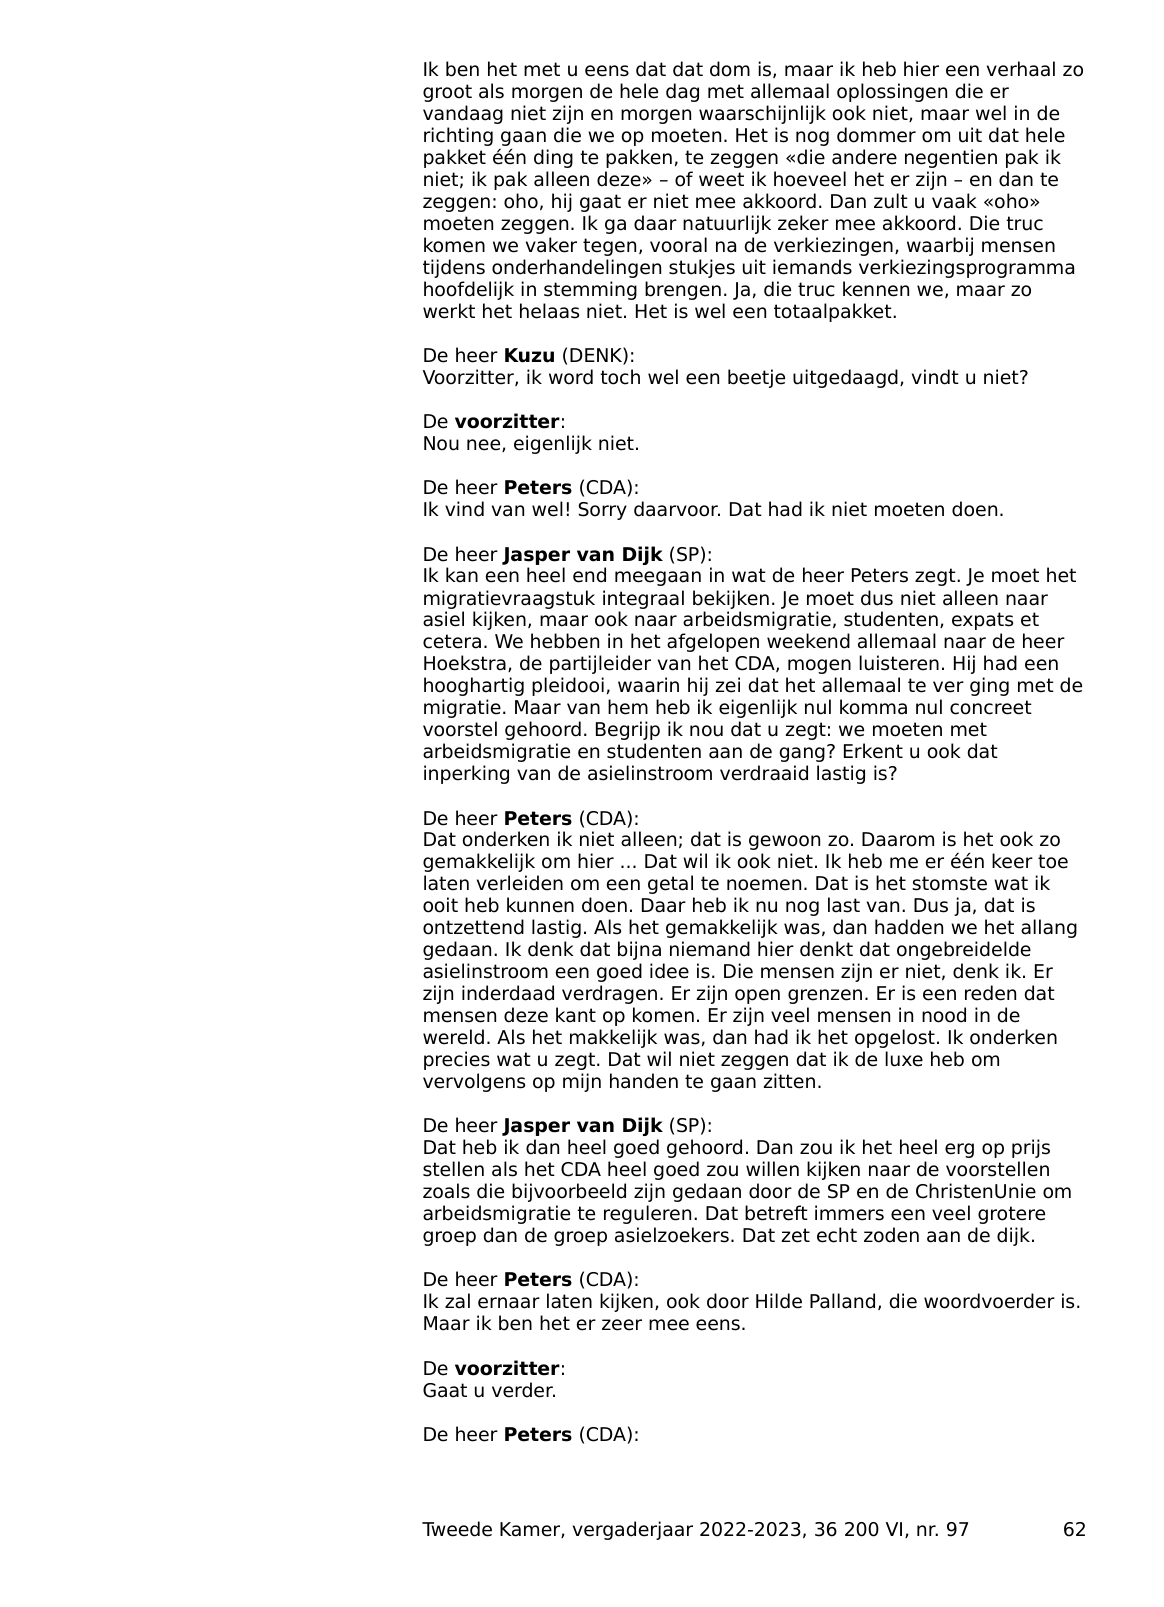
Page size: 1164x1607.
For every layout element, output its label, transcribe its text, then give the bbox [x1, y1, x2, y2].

text Nou nee, eigenlijk niet. [422, 433, 1087, 455]
text Ik kan een heel end meegaan in wat de heer Peters zegt. Je moet het migratievraagstuk integraal bekijken. Je moet dus niet alleen naar asiel kijken, maar ook naar arbeidsmigratie, studenten, expats et cetera. We hebben in het afgelopen weekend allemaal naar de heer Hoekstra, de partijleider van het CDA, mogen luisteren. Hij had een hooghartig pleidooi, waarin hij zei dat het allemaal te ver ging met de migratie. Maar van hem heb ik eigenlijk nul komma nul concreet voorstel gehoord. Begrijp ik nou dat u zegt: we moeten met arbeidsmigratie en studenten aan de gang? Erkent u ook dat inperking van de asielinstroom verdraaid lastig is? [422, 565, 1087, 785]
text De heer Peters (CDA): [422, 807, 1087, 829]
text Gaat u verder. [422, 1379, 1087, 1401]
text Ik zal ernaar laten kijken, ook door Hilde Palland, die woordvoerder is. Maar ik ben het er zeer mee eens. [422, 1291, 1087, 1335]
text De heer Peters (CDA): [422, 477, 1087, 499]
text De heer Jasper van Dijk (SP): [422, 543, 1087, 565]
text Dat heb ik dan heel goed gehoord. Dan zou ik het heel erg op prijs stellen als het CDA heel goed zou willen kijken naar de voorstellen zoals die bijvoorbeeld zijn gedaan door de SP en de ChristenUnie om arbeidsmigratie te reguleren. Dat betreft immers een veel grotere groep dan de groep asielzoekers. Dat zet echt zoden aan de dijk. [422, 1137, 1087, 1247]
text De heer Peters (CDA): [422, 1424, 1087, 1446]
text Ik vind van wel! Sorry daarvoor. Dat had ik niet moeten doen. [422, 499, 1087, 521]
text Dat onderken ik niet alleen; dat is gewoon zo. Daarom is het ook zo gemakkelijk om hier ... Dat wil ik ook niet. Ik heb me er één keer toe laten verleiden om een getal te noemen. Dat is het stomste wat ik ooit heb kunnen doen. Daar heb ik nu nog last van. Dus ja, dat is ontzettend lastig. Als het gemakkelijk was, dan hadden we het allang gedaan. Ik denk dat bijna niemand hier denkt dat ongebreidelde asielinstroom een goed idee is. Die mensen zijn er niet, denk ik. Er zijn inderdaad verdragen. Er zijn open grenzen. Er is een reden dat mensen deze kant op komen. Er zijn veel mensen in nood in de wereld. Als het makkelijk was, dan had ik het opgelost. Ik onderken precies wat u zegt. Dat wil niet zeggen dat ik de luxe heb om vervolgens op mijn handen te gaan zitten. [422, 829, 1087, 1093]
text Ik ben het met u eens dat dat dom is, maar ik heb hier een verhaal zo groot als morgen de hele dag met allemaal oplossingen die er vandaag niet zijn en morgen waarschijnlijk ook niet, maar wel in de richting gaan die we op moeten. Het is nog dommer om uit dat hele pakket één ding te pakken, te zeggen «die andere negentien pak ik niet; ik pak alleen deze» – of weet ik hoeveel het er zijn – en dan te zeggen: oho, hij gaat er niet mee akkoord. Dan zult u vaak «oho» moeten zeggen. Ik ga daar natuurlijk zeker mee akkoord. Die truc komen we vaker tegen, vooral na de verkiezingen, waarbij mensen tijdens onderhandelingen stukjes uit iemands verkiezingsprogramma hoofdelijk in stemming brengen. Ja, die truc kennen we, maar zo werkt het helaas niet. Het is wel een totaalpakket. [422, 59, 1087, 323]
text De heer Kuzu (DENK): [422, 345, 1087, 367]
text De heer Jasper van Dijk (SP): [422, 1115, 1087, 1137]
text De voorzitter: [422, 1357, 1087, 1379]
text De voorzitter: [422, 411, 1087, 433]
text De heer Peters (CDA): [422, 1269, 1087, 1291]
text Voorzitter, ik word toch wel een beetje uitgedaagd, vindt u niet? [422, 367, 1087, 389]
